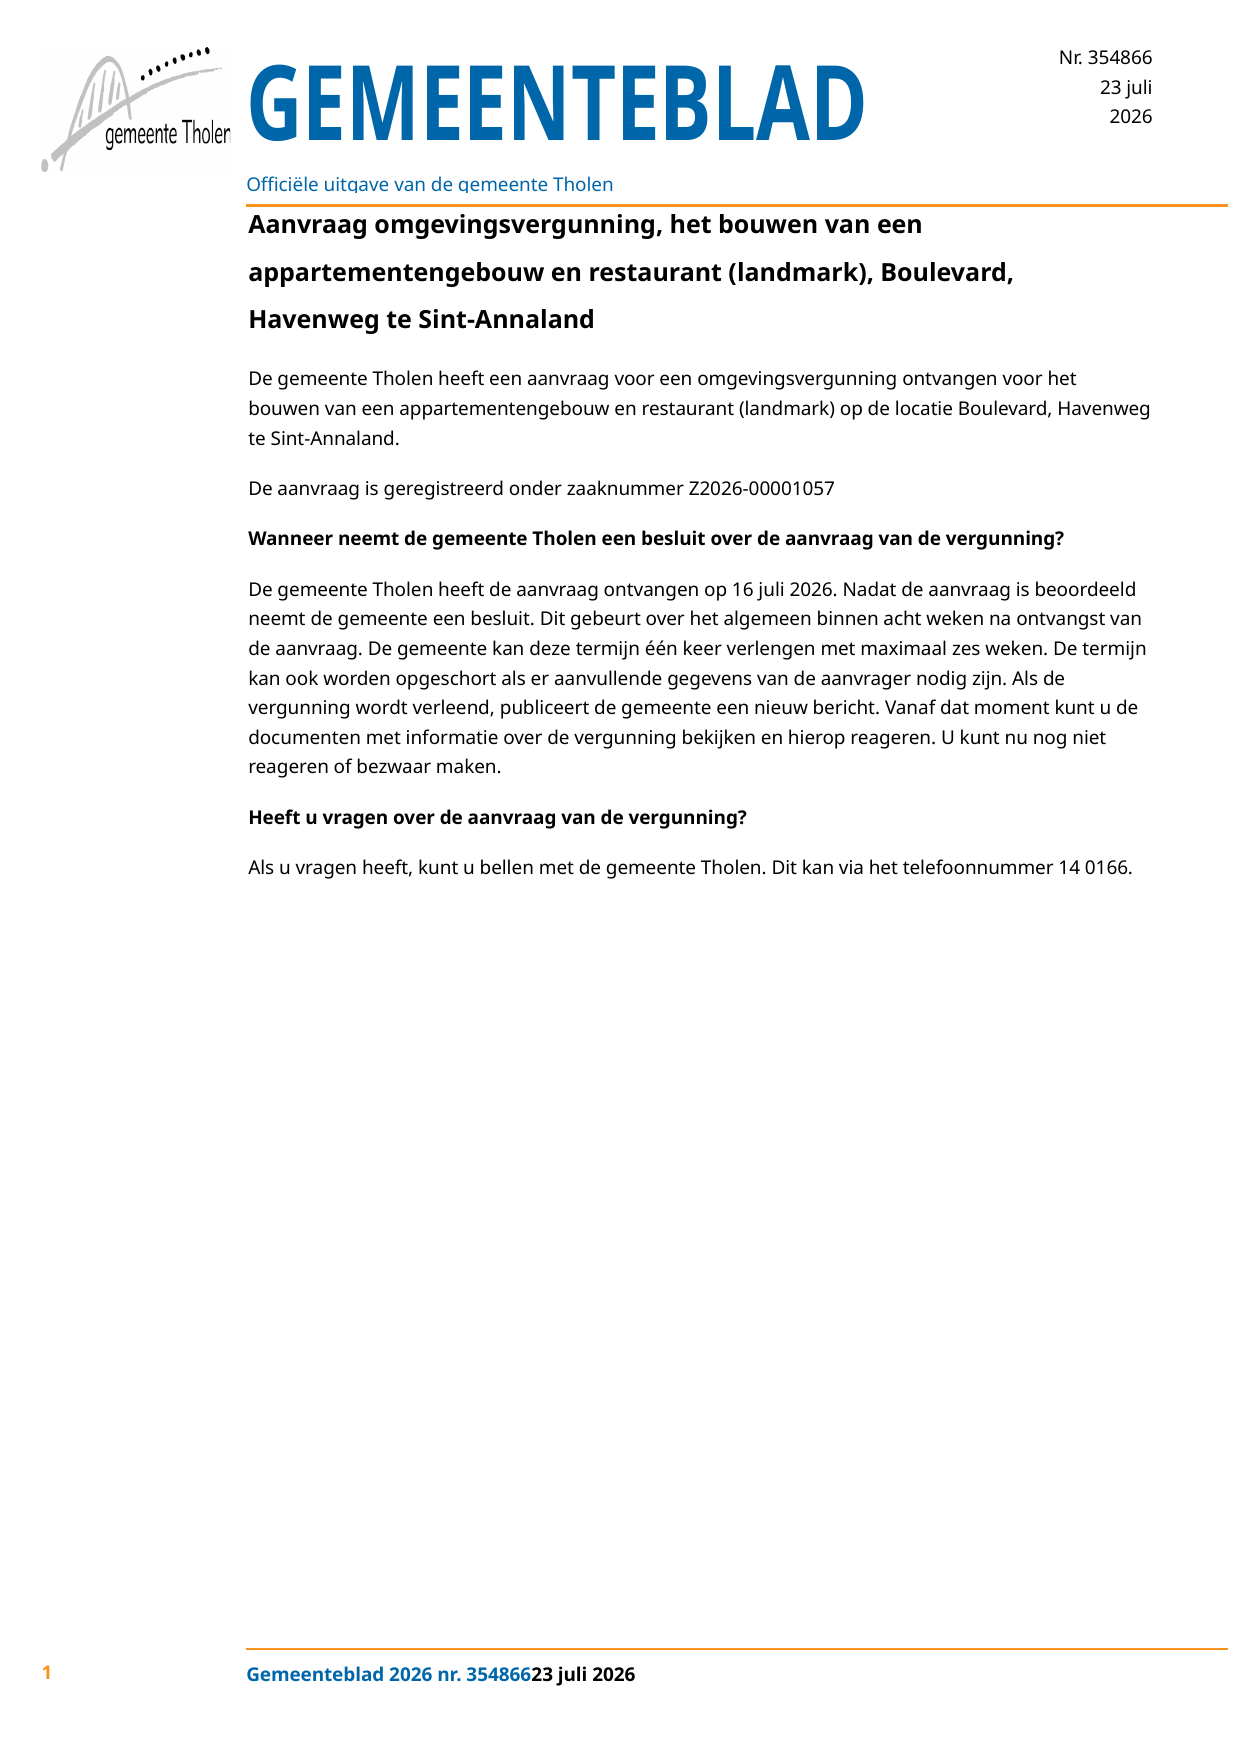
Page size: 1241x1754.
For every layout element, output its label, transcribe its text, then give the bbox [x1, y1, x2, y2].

text De aanvraag is geregistreerd onder zaaknummer Z2026-00001057 [248, 475, 1152, 501]
text De gemeente Tholen heeft een aanvraag voor een omgevingsvergunning ontvangen voor het bouwen van een appartementengebouw en restaurant (landmark) op de locatie Boulevard, Havenweg te Sint-Annaland. [248, 366, 1152, 450]
text Als u vragen heeft, kunt u bellen met de gemeente Tholen. Dit kan via het telefoonnummer 14 0166. [248, 854, 1152, 880]
picture [41, 47, 231, 172]
text Wanneer neemt de gemeente Tholen een besluit over de aanvraag van de vergunning? [248, 526, 1152, 551]
text Aanvraag omgevingsvergunning, het bouwen van een appartementengebouw en restaurant (landmark), Boulevard, Havenweg te Sint-Annaland [248, 207, 1152, 336]
text Heeft u vragen over de aanvraag van de vergunning? [248, 804, 1152, 829]
text De gemeente Tholen heeft de aanvraag ontvangen op 16 juli 2026. Nadat de aanvraag is beoordeeld neemt de gemeente een besluit. Dit gebeurt over het algemeen binnen acht weken na ontvangst van de aanvraag. De gemeente kan deze termijn één keer verlengen met maximaal zes weken. De termijn kan ook worden opgeschort als er aanvullende gegevens van de aanvrager nodig zijn. Als de vergunning wordt verleend, publiceert de gemeente een nieuw bericht. Vanaf dat moment kunt u de documenten met informatie over de vergunning bekijken en hierop reageren. U kunt nu nog niet reageren of bezwaar maken. [248, 576, 1152, 779]
